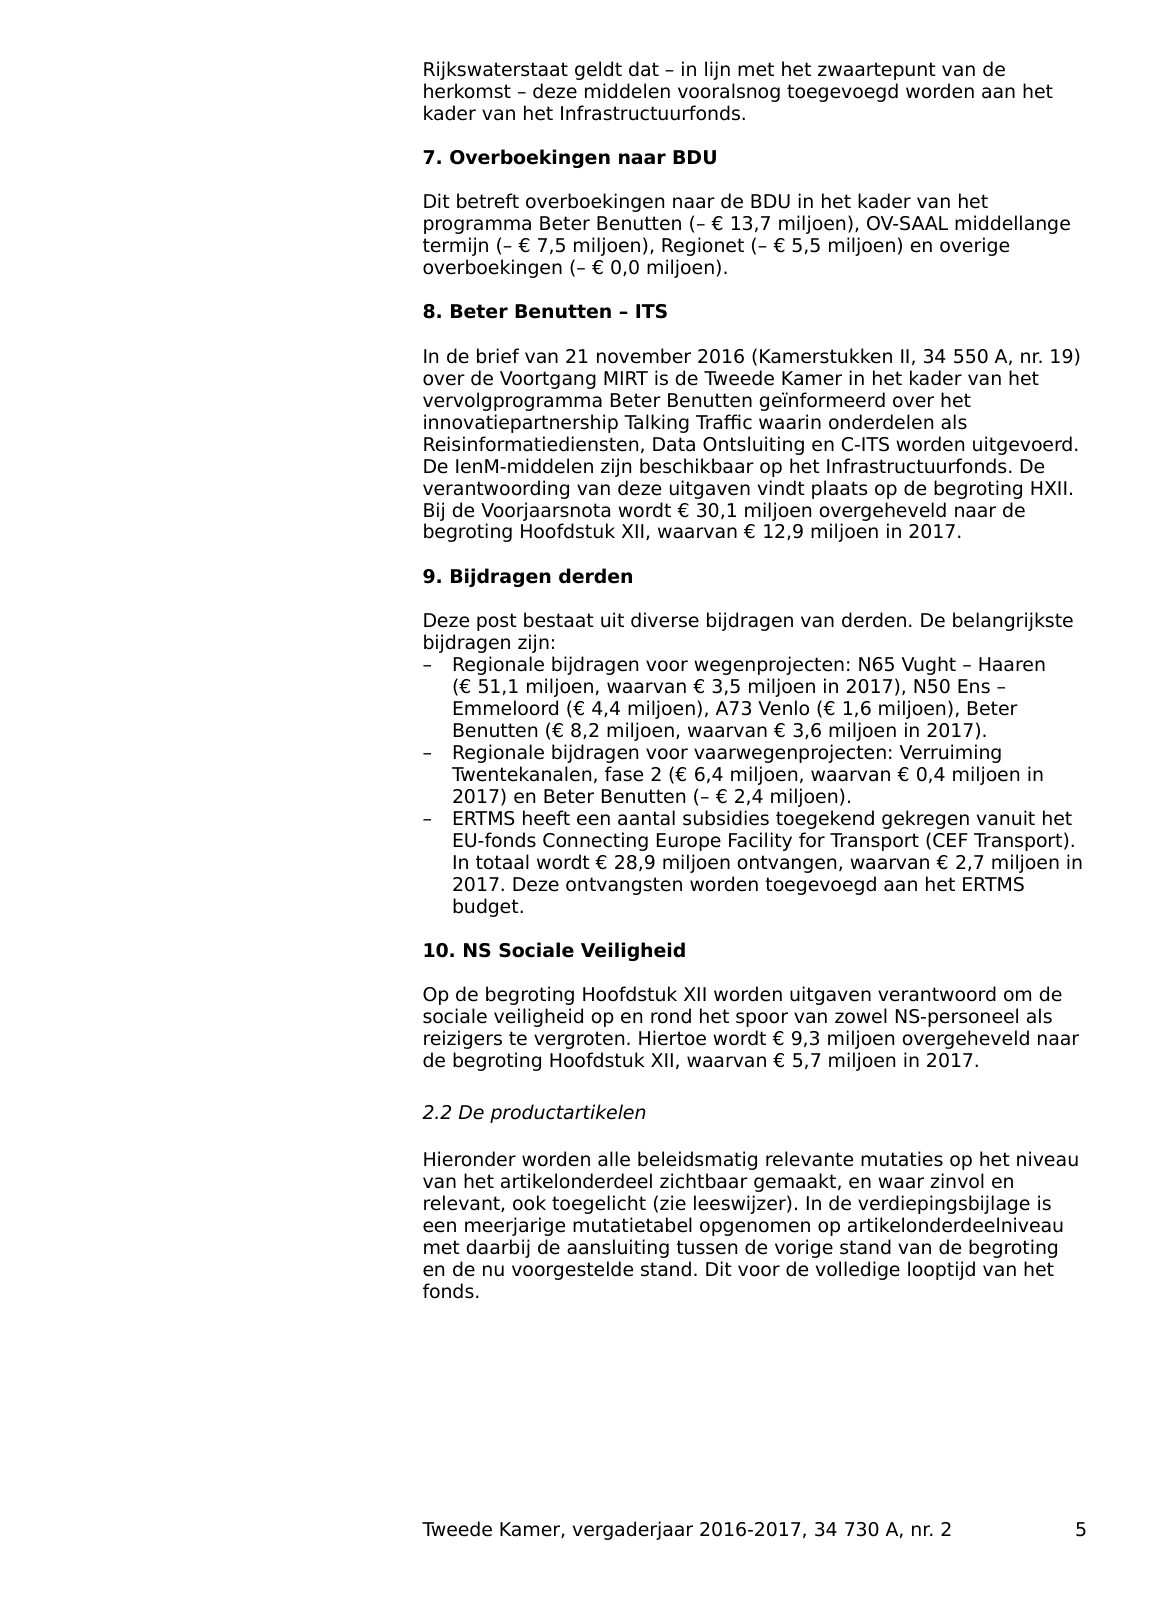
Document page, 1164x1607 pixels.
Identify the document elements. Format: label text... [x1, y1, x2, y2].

text – Regionale bijdragen voor vaarwegenprojecten: Verruiming Twentekanalen, fase 2 (€ 6,4 miljoen, waarvan € 0,4 miljoen in 2017) en Beter Benutten (– € 2,4 miljoen). [422, 742, 1087, 808]
text Deze post bestaat uit diverse bijdragen van derden. De belangrijkste bijdragen zijn: [422, 610, 1087, 654]
subtitle 7. Overboekingen naar BDU [422, 147, 1087, 169]
text – Regionale bijdragen voor wegenprojecten: N65 Vught – Haaren (€ 51,1 miljoen, waarvan € 3,5 miljoen in 2017), N50 Ens – Emmeloord (€ 4,4 miljoen), A73 Venlo (€ 1,6 miljoen), Beter Benutten (€ 8,2 miljoen, waarvan € 3,6 miljoen in 2017). [422, 654, 1087, 742]
text Rijkswaterstaat geldt dat – in lijn met het zwaartepunt van de herkomst – deze middelen vooralsnog toegevoegd worden aan het kader van het Infrastructuurfonds. [422, 59, 1087, 125]
text – ERTMS heeft een aantal subsidies toegekend gekregen vanuit het EU-fonds Connecting Europe Facility for Transport (CEF Transport). In totaal wordt € 28,9 miljoen ontvangen, waarvan € 2,7 miljoen in 2017. Deze ontvangsten worden toegevoegd aan het ERTMS budget. [422, 808, 1087, 917]
text In de brief van 21 november 2016 (Kamerstukken II, 34 550 A, nr. 19) over de Voortgang MIRT is de Tweede Kamer in het kader van het vervolgprogramma Beter Benutten geïnformeerd over het innovatiepartnership Talking Traffic waarin onderdelen als Reisinformatiediensten, Data Ontsluiting en C-ITS worden uitgevoerd. De IenM-middelen zijn beschikbaar op het Infrastructuurfonds. De verantwoording van deze uitgaven vindt plaats op de begroting HXII. Bij de Voorjaarsnota wordt € 30,1 miljoen overgeheveld naar de begroting Hoofdstuk XII, waarvan € 12,9 miljoen in 2017. [422, 346, 1087, 543]
subtitle 10. NS Sociale Veiligheid [422, 940, 1087, 962]
subtitle 9. Bijdragen derden [422, 566, 1087, 588]
text Dit betreft overboekingen naar de BDU in het kader van het programma Beter Benutten (– € 13,7 miljoen), OV-SAAL middellange termijn (– € 7,5 miljoen), Regionet (– € 5,5 miljoen) en overige overboekingen (– € 0,0 miljoen). [422, 191, 1087, 279]
text Hieronder worden alle beleidsmatig relevante mutaties op het niveau van het artikelonderdeel zichtbaar gemaakt, en waar zinvol en relevant, ook toegelicht (zie leeswijzer). In de verdiepingsbijlage is een meerjarige mutatietabel opgenomen op artikelonderdeelniveau met daarbij de aansluiting tussen de vorige stand van de begroting en de nu voorgestelde stand. Dit voor de volledige looptijd van het fonds. [422, 1149, 1087, 1303]
subtitle 2.2 De productartikelen [422, 1102, 1087, 1124]
text Op de begroting Hoofdstuk XII worden uitgaven verantwoord om de sociale veiligheid op en rond het spoor van zowel NS-personeel als reizigers te vergroten. Hiertoe wordt € 9,3 miljoen overgeheveld naar de begroting Hoofdstuk XII, waarvan € 5,7 miljoen in 2017. [422, 984, 1087, 1072]
subtitle 8. Beter Benutten – ITS [422, 301, 1087, 323]
